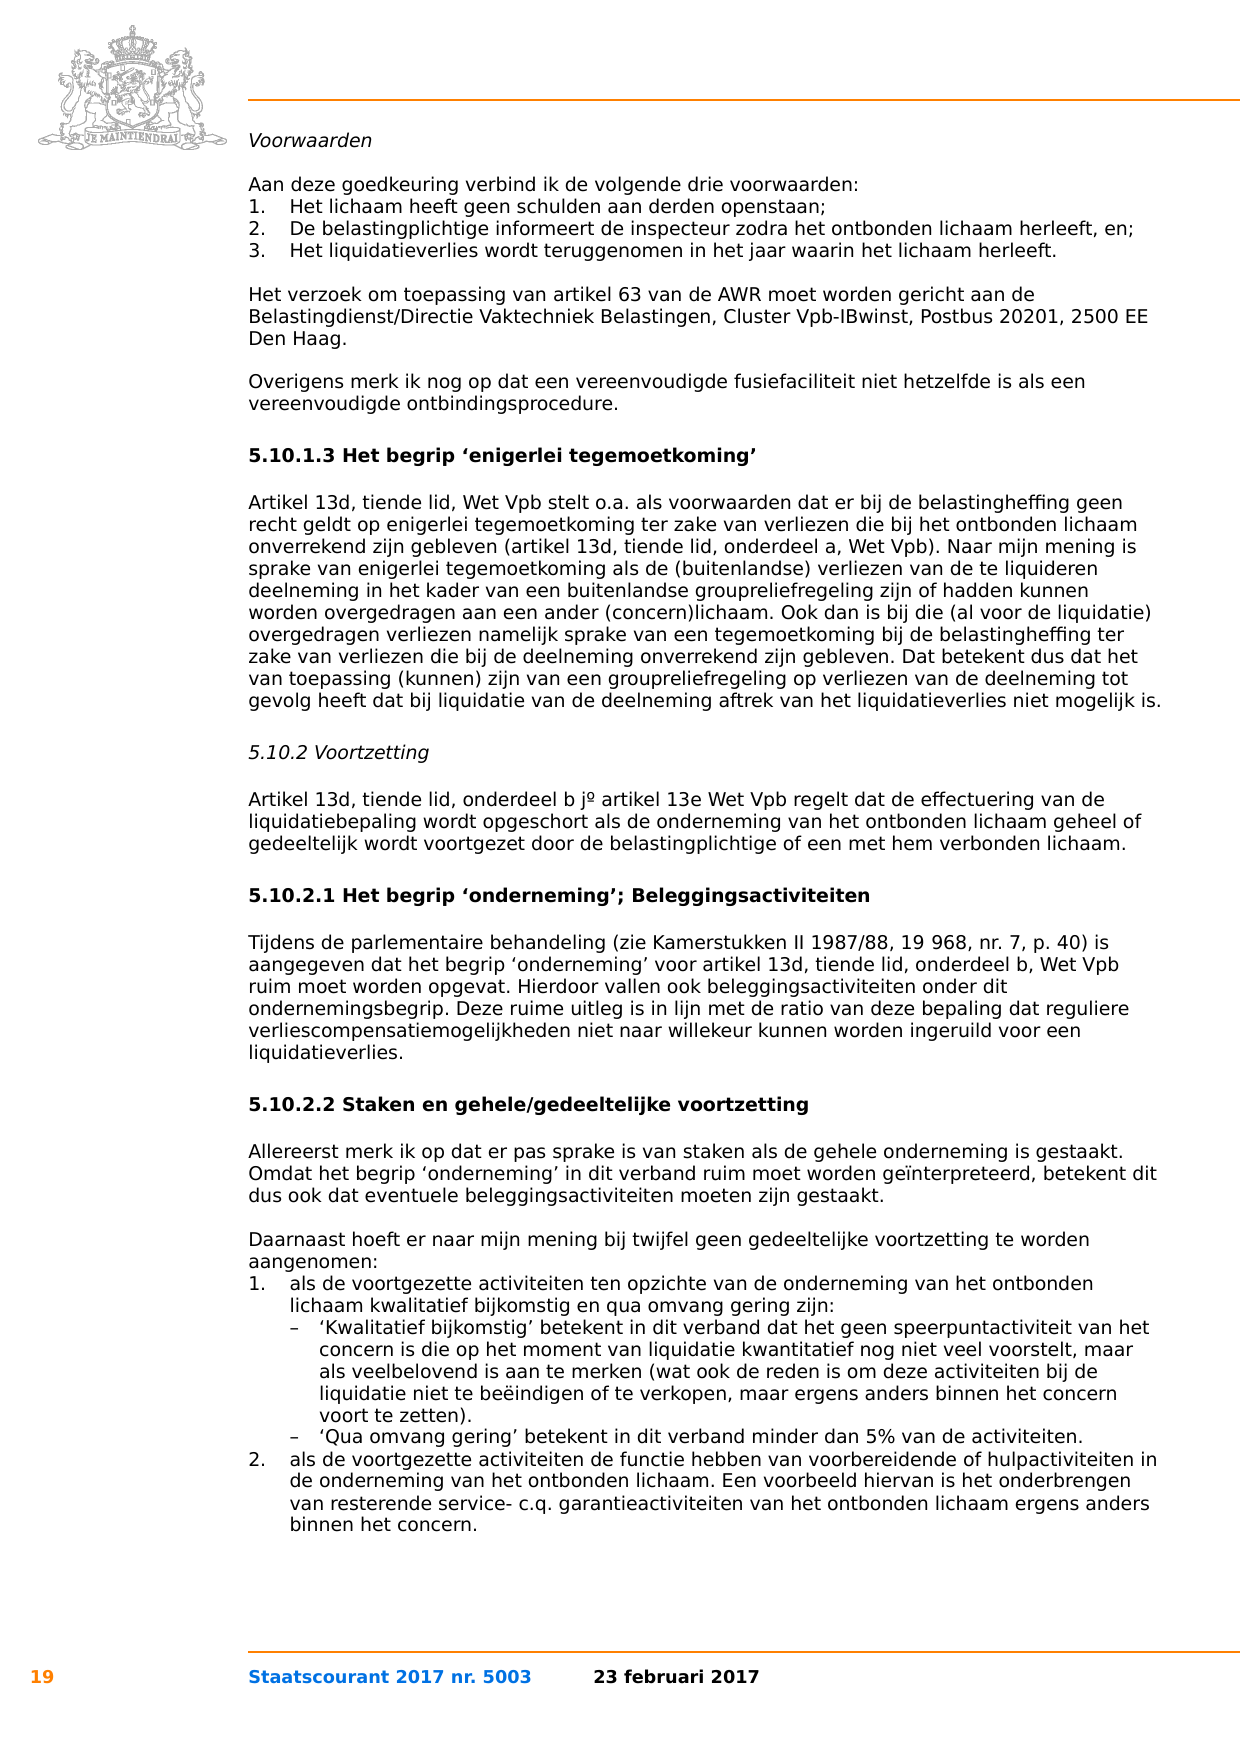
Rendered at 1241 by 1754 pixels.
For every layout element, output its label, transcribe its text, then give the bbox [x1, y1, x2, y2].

text Tijdens de parlementaire behandeling (zie Kamerstukken II 1987/88, 19 968, nr. 7, p. 40) is aangegeven dat het begrip ‘onderneming’ voor artikel 13d, tiende lid, onderdeel b, Wet Vpb ruim moet worden opgevat. Hierdoor vallen ook beleggingsactiviteiten onder dit ondernemingsbegrip. Deze ruime uitleg is in lijn met de ratio van deze bepaling dat reguliere verliescompensatiemogelijkheden niet naar willekeur kunnen worden ingeruild voor een liquidatieverlies. [248, 932, 1163, 1064]
text 2. De belastingplichtige informeert de inspecteur zodra het ontbonden lichaam herleeft, en; [248, 218, 1163, 240]
subtitle 5.10.2 Voortzetting [248, 742, 1163, 764]
text 3. Het liquidatieverlies wordt teruggenomen in het jaar waarin het lichaam herleeft. [248, 240, 1163, 262]
text Allereerst merk ik op dat er pas sprake is van staken als de gehele onderneming is gestaakt. Omdat het begrip ‘onderneming’ in dit verband ruim moet worden geïnterpreteerd, betekent dit dus ook dat eventuele beleggingsactiviteiten moeten zijn gestaakt. [248, 1141, 1163, 1207]
text Artikel 13d, tiende lid, onderdeel b jº artikel 13e Wet Vpb regelt dat de effectuering van de liquidatiebepaling wordt opgeschort als de onderneming van het ontbonden lichaam geheel of gedeeltelijk wordt voortgezet door de belastingplichtige of een met hem verbonden lichaam. [248, 789, 1163, 855]
text Aan deze goedkeuring verbind ik de volgende drie voorwaarden: [248, 174, 1163, 196]
subtitle Voorwaarden [248, 130, 1163, 152]
text – ‘Qua omvang gering’ betekent in dit verband minder dan 5% van de activiteiten. [289, 1426, 1163, 1448]
text Artikel 13d, tiende lid, Wet Vpb stelt o.a. als voorwaarden dat er bij de belastingheffing geen recht geldt op enigerlei tegemoetkoming ter zake van verliezen die bij het ontbonden lichaam onverrekend zijn gebleven (artikel 13d, tiende lid, onderdeel a, Wet Vpb). Naar mijn mening is sprake van enigerlei tegemoetkoming als de (buitenlandse) verliezen van de te liquideren deelneming in het kader van een buitenlandse groupreliefregeling zijn of hadden kunnen worden overgedragen aan een ander (concern)lichaam. Ook dan is bij die (al voor de liquidatie) overgedragen verliezen namelijk sprake van een tegemoetkoming bij de belastingheffing ter zake van verliezen die bij de deelneming onverrekend zijn gebleven. Dat betekent dus dat het van toepassing (kunnen) zijn van een groupreliefregeling op verliezen van de deelneming tot gevolg heeft dat bij liquidatie van de deelneming aftrek van het liquidatieverlies niet mogelijk is. [248, 492, 1163, 712]
text 1. Het lichaam heeft geen schulden aan derden openstaan; [248, 196, 1163, 218]
subtitle 5.10.2.2 Staken en gehele/gedeeltelijke voortzetting [248, 1094, 1163, 1116]
text Het verzoek om toepassing van artikel 63 van de AWR moet worden gericht aan de Belastingdienst/Directie Vaktechniek Belastingen, Cluster Vpb-IBwinst, Postbus 20201, 2500 EE Den Haag. [248, 283, 1163, 349]
text – ‘Kwalitatief bijkomstig’ betekent in dit verband dat het geen speerpuntactiviteit van het concern is die op het moment van liquidatie kwantitatief nog niet veel voorstelt, maar als veelbelovend is aan te merken (wat ook de reden is om deze activiteiten bij de liquidatie niet te beëindigen of te verkopen, maar ergens anders binnen het concern voort te zetten). [289, 1317, 1163, 1426]
subtitle 5.10.1.3 Het begrip ‘enigerlei tegemoetkoming’ [248, 445, 1163, 467]
text Overigens merk ik nog op dat een vereenvoudigde fusiefaciliteit niet hetzelfde is als een vereenvoudigde ontbindingsprocedure. [248, 371, 1163, 415]
picture [38, 25, 227, 150]
subtitle 5.10.2.1 Het begrip ‘onderneming’; Beleggingsactiviteiten [248, 885, 1163, 907]
text Daarnaast hoeft er naar mijn mening bij twijfel geen gedeeltelijke voortzetting te worden aangenomen: [248, 1229, 1163, 1273]
text 1. als de voortgezette activiteiten ten opzichte van de onderneming van het ontbonden lichaam kwalitatief bijkomstig en qua omvang gering zijn: [248, 1273, 1163, 1317]
text 2. als de voortgezette activiteiten de functie hebben van voorbereidende of hulpactiviteiten in de onderneming van het ontbonden lichaam. Een voorbeeld hiervan is het onderbrengen van resterende service- c.q. garantieactiviteiten van het ontbonden lichaam ergens anders binnen het concern. [248, 1448, 1163, 1536]
